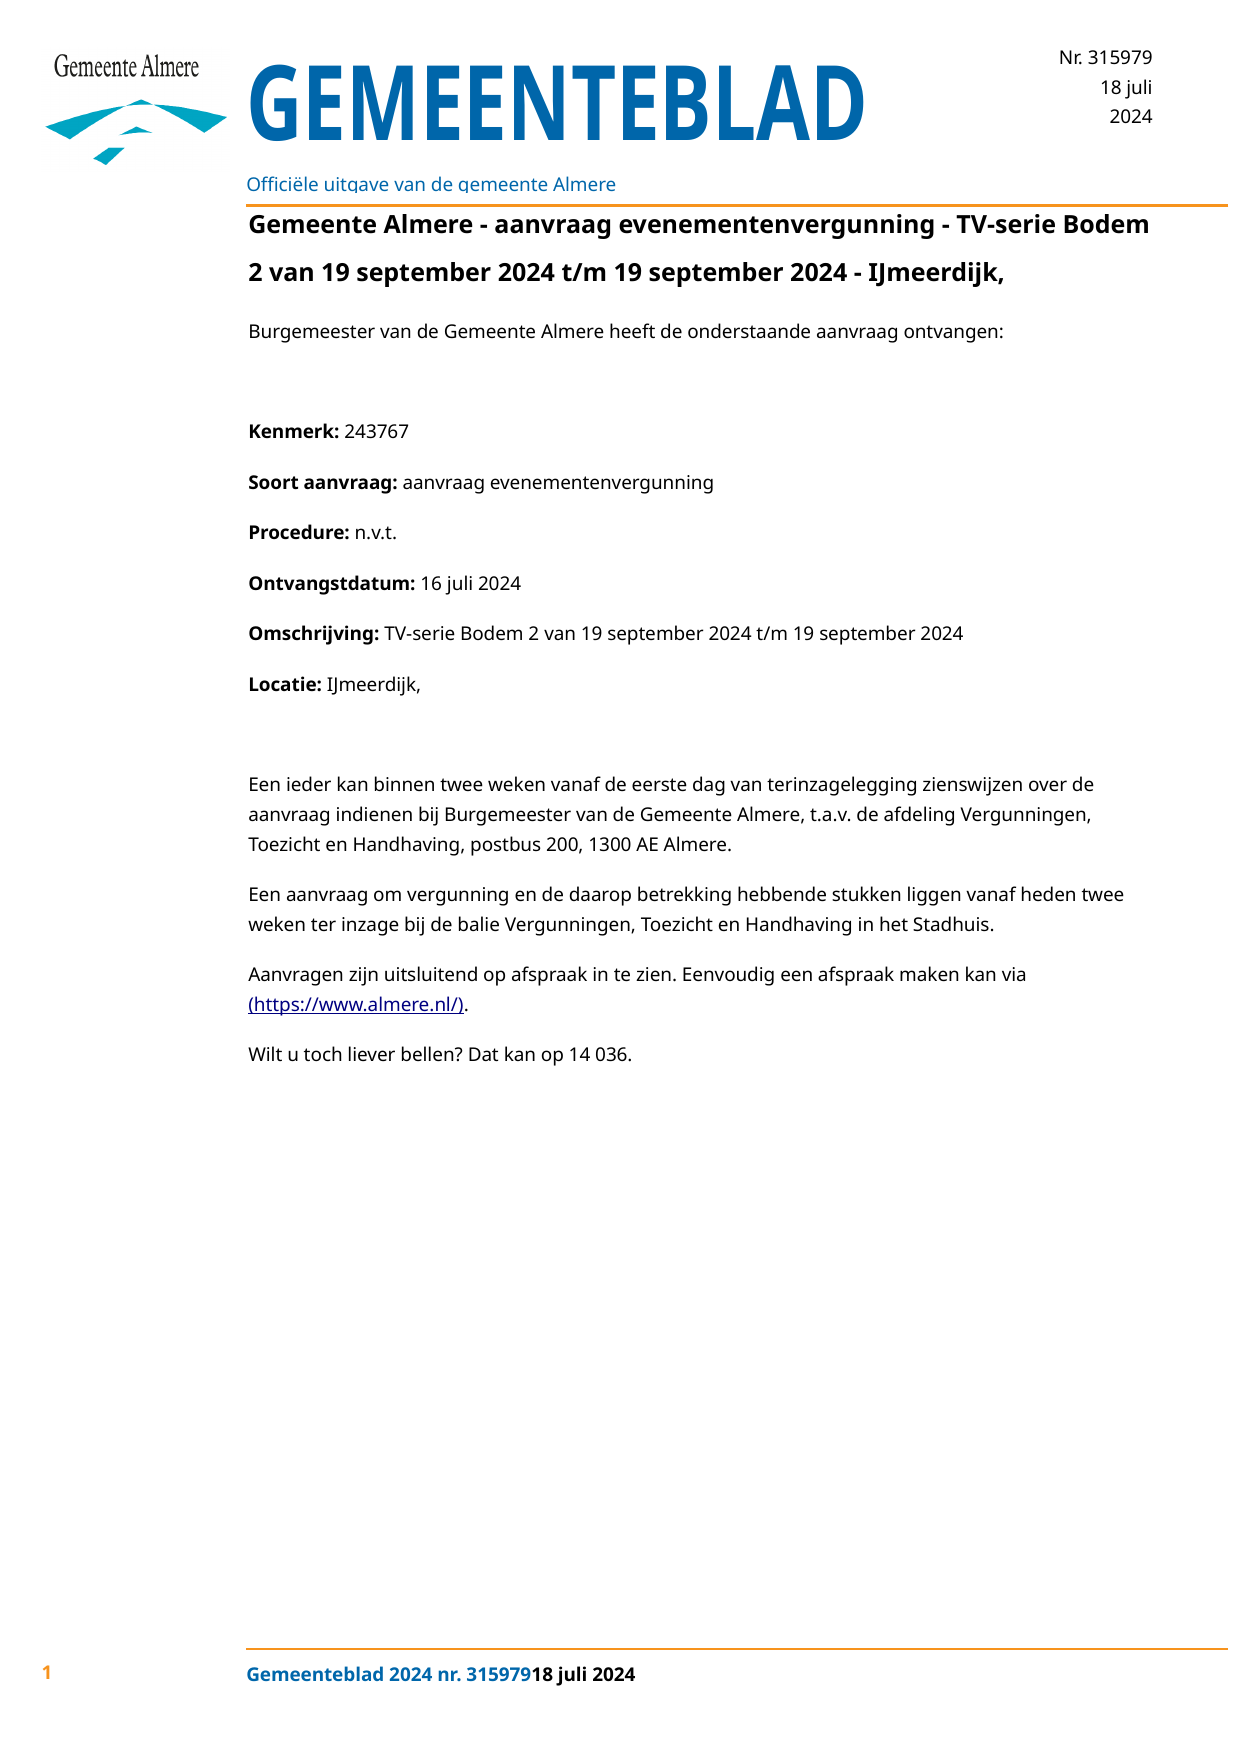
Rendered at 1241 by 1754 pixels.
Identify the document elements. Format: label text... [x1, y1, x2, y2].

text Procedure: n.v.t. [248, 519, 1152, 545]
text Locatie: IJmeerdijk, [248, 671, 1152, 697]
text Aanvragen zijn uitsluitend op afspraak in te zien. Eenvoudig een afspraak maken kan via (https://www.almere.nl/). [248, 961, 1152, 1017]
text Ontvangstdatum: 16 juli 2024 [248, 570, 1152, 596]
text Omschrijving: TV-serie Bodem 2 van 19 september 2024 t/m 19 september 2024 [248, 620, 1152, 646]
text Een aanvraag om vergunning en de daarop betrekking hebbende stukken liggen vanaf heden twee weken ter inzage bij de balie Vergunningen, Toezicht en Handhaving in het Stadhuis. [248, 881, 1152, 937]
text Kenmerk: 243767 [248, 419, 1152, 444]
text Soort aanvraag: aanvraag evenementenvergunning [248, 469, 1152, 495]
text Burgemeester van de Gemeente Almere heeft de onderstaande aanvraag ontvangen: [248, 318, 1152, 344]
text Een ieder kan binnen twee weken vanaf de eerste dag van terinzagelegging zienswijzen over de aanvraag indienen bij Burgemeester van de Gemeente Almere, t.a.v. de afdeling Vergunningen, Toezicht en Handhaving, postbus 200, 1300 AE Almere. [248, 772, 1152, 857]
picture [41, 47, 231, 172]
text Gemeente Almere - aanvraag evenementenvergunning - TV-serie Bodem 2 van 19 september 2024 t/m 19 september 2024 - IJmeerdijk, [248, 207, 1152, 288]
text Wilt u toch liever bellen? Dat kan op 14 036. [248, 1041, 1152, 1067]
